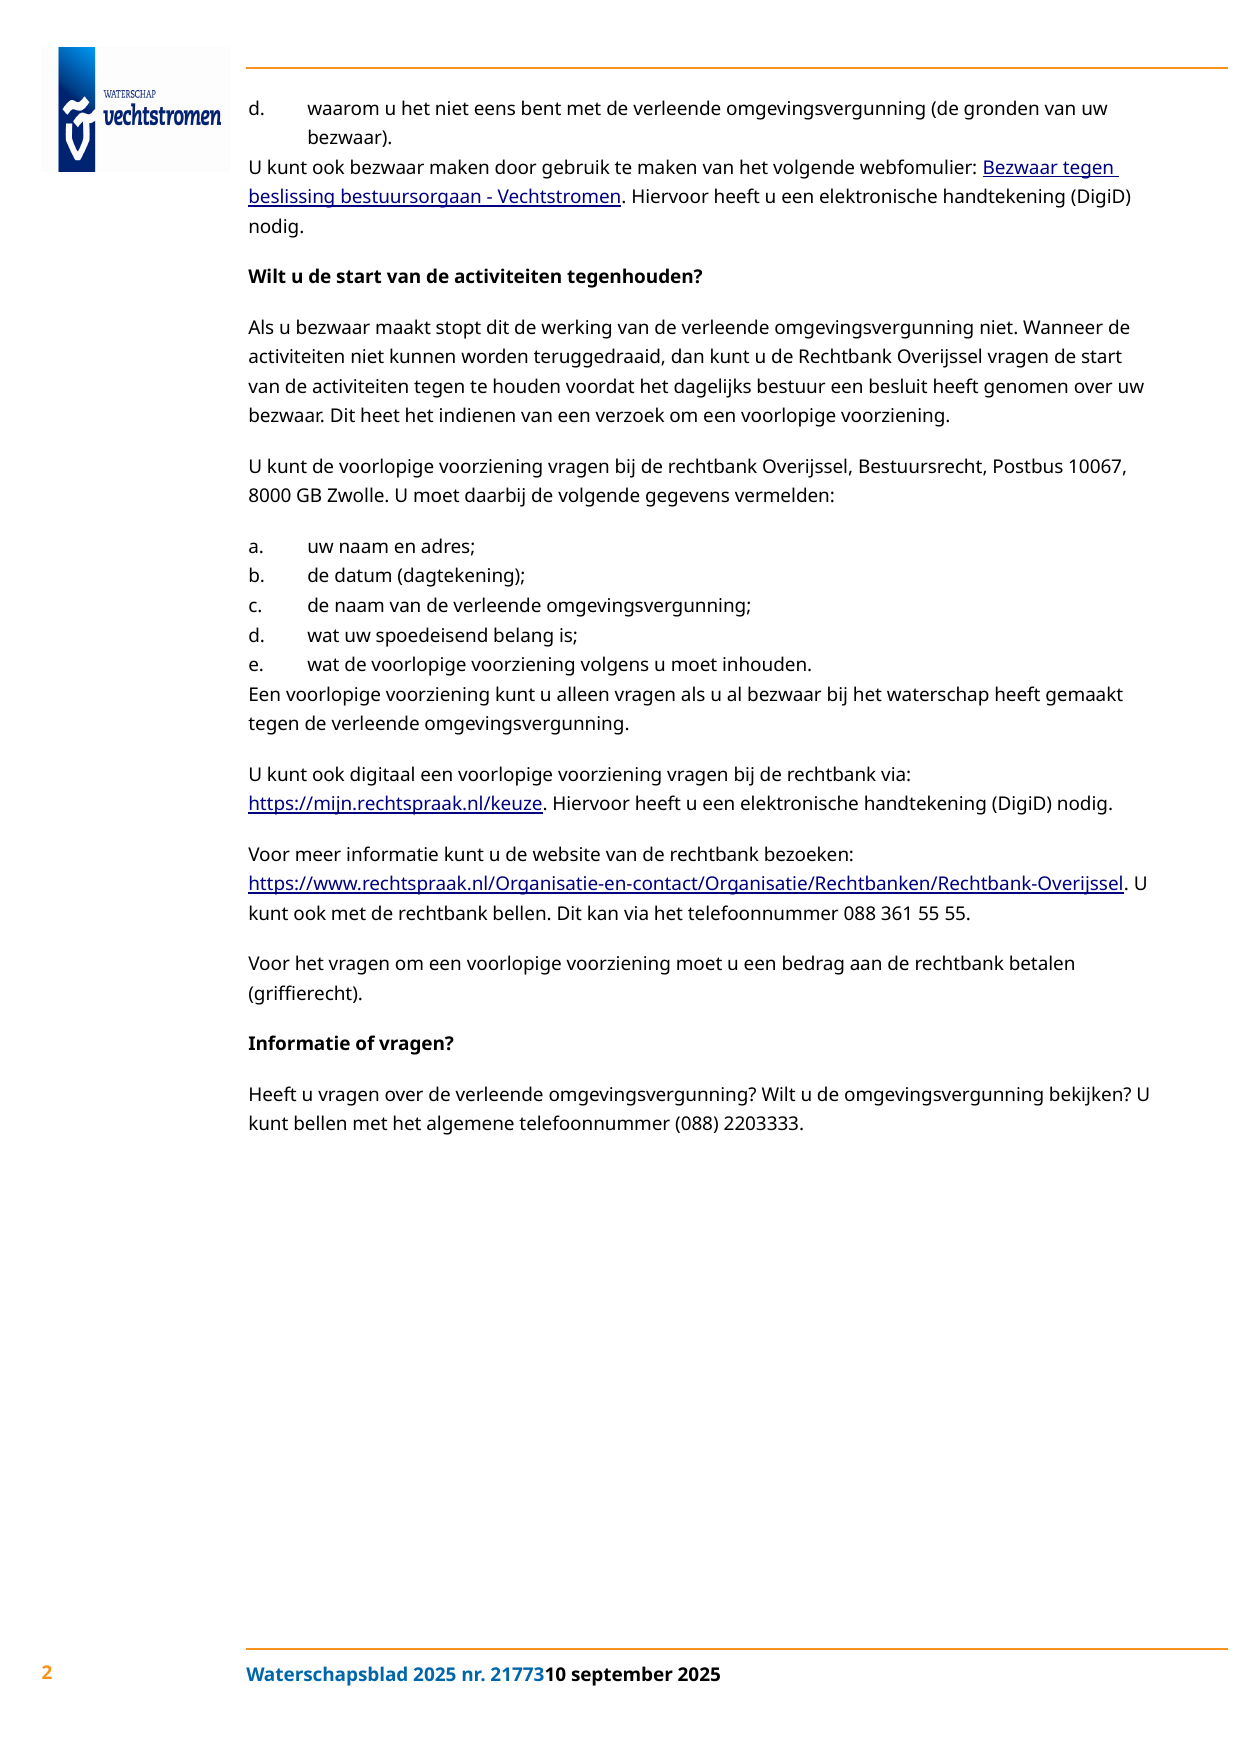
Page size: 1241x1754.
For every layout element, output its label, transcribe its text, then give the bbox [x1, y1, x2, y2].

list waarom u het niet eens bent met de verleende omgevingsvergunning (de gronden van uw bezwaar). [248, 95, 1152, 150]
text Als u bezwaar maakt stopt dit de werking van de verleende omgevingsvergunning niet. Wanneer de activiteiten niet kunnen worden teruggedraaid, dan kunt u de Rechtbank Overijssel vragen de start van de activiteiten tegen te houden voordat het dagelijks bestuur een besluit heeft genomen over uw bezwaar. Dit heet het indienen van een verzoek om een voorlopige voorziening. [248, 314, 1152, 428]
list de naam van de verleende omgevingsvergunning; [248, 592, 1152, 618]
list wat uw spoedeisend belang is; [248, 622, 1152, 648]
text U kunt de voorlopige voorziening vragen bij de rechtbank Overijssel, Bestuursrecht, Postbus 10067, 8000 GB Zwolle. U moet daarbij de volgende gegevens vermelden: [248, 453, 1152, 508]
picture [41, 47, 231, 172]
text Voor meer informatie kunt u de website van de rechtbank bezoeken: https://www.rechtspraak.nl/Organisatie-en-contact/Organisatie/Rechtbanken/Rechtbank-Overijssel. U kunt ook met de rechtbank bellen. Dit kan via het telefoonnummer 088 361 55 55. [248, 841, 1152, 926]
text Heeft u vragen over de verleende omgevingsvergunning? Wilt u de omgevingsvergunning bekijken? U kunt bellen met het algemene telefoonnummer (088) 2203333. [248, 1081, 1152, 1136]
text Een voorlopige voorziening kunt u alleen vragen als u al bezwaar bij het waterschap heeft gemaakt tegen de verleende omgevingsvergunning. [248, 681, 1152, 736]
text Wilt u de start van de activiteiten tegenhouden? [248, 263, 1152, 289]
text U kunt ook digitaal een voorlopige voorziening vragen bij de rechtbank via: https://mijn.rechtspraak.nl/keuze. Hiervoor heeft u een elektronische handtekening (DigiD) nodig. [248, 761, 1152, 816]
text Voor het vragen om een voorlopige voorziening moet u een bedrag aan de rechtbank betalen (griffierecht). [248, 951, 1152, 1006]
list de datum (dagtekening); [248, 563, 1152, 588]
list uw naam en adres; [248, 533, 1152, 559]
text Informatie of vragen? [248, 1031, 1152, 1056]
text U kunt ook bezwaar maken door gebruik te maken van het volgende webfomulier: Bezwaar tegen beslissing bestuursorgaan - Vechtstromen. Hiervoor heeft u een elektronische handtekening (DigiD) nodig. [248, 154, 1152, 239]
list wat de voorlopige voorziening volgens u moet inhouden. [248, 651, 1152, 677]
